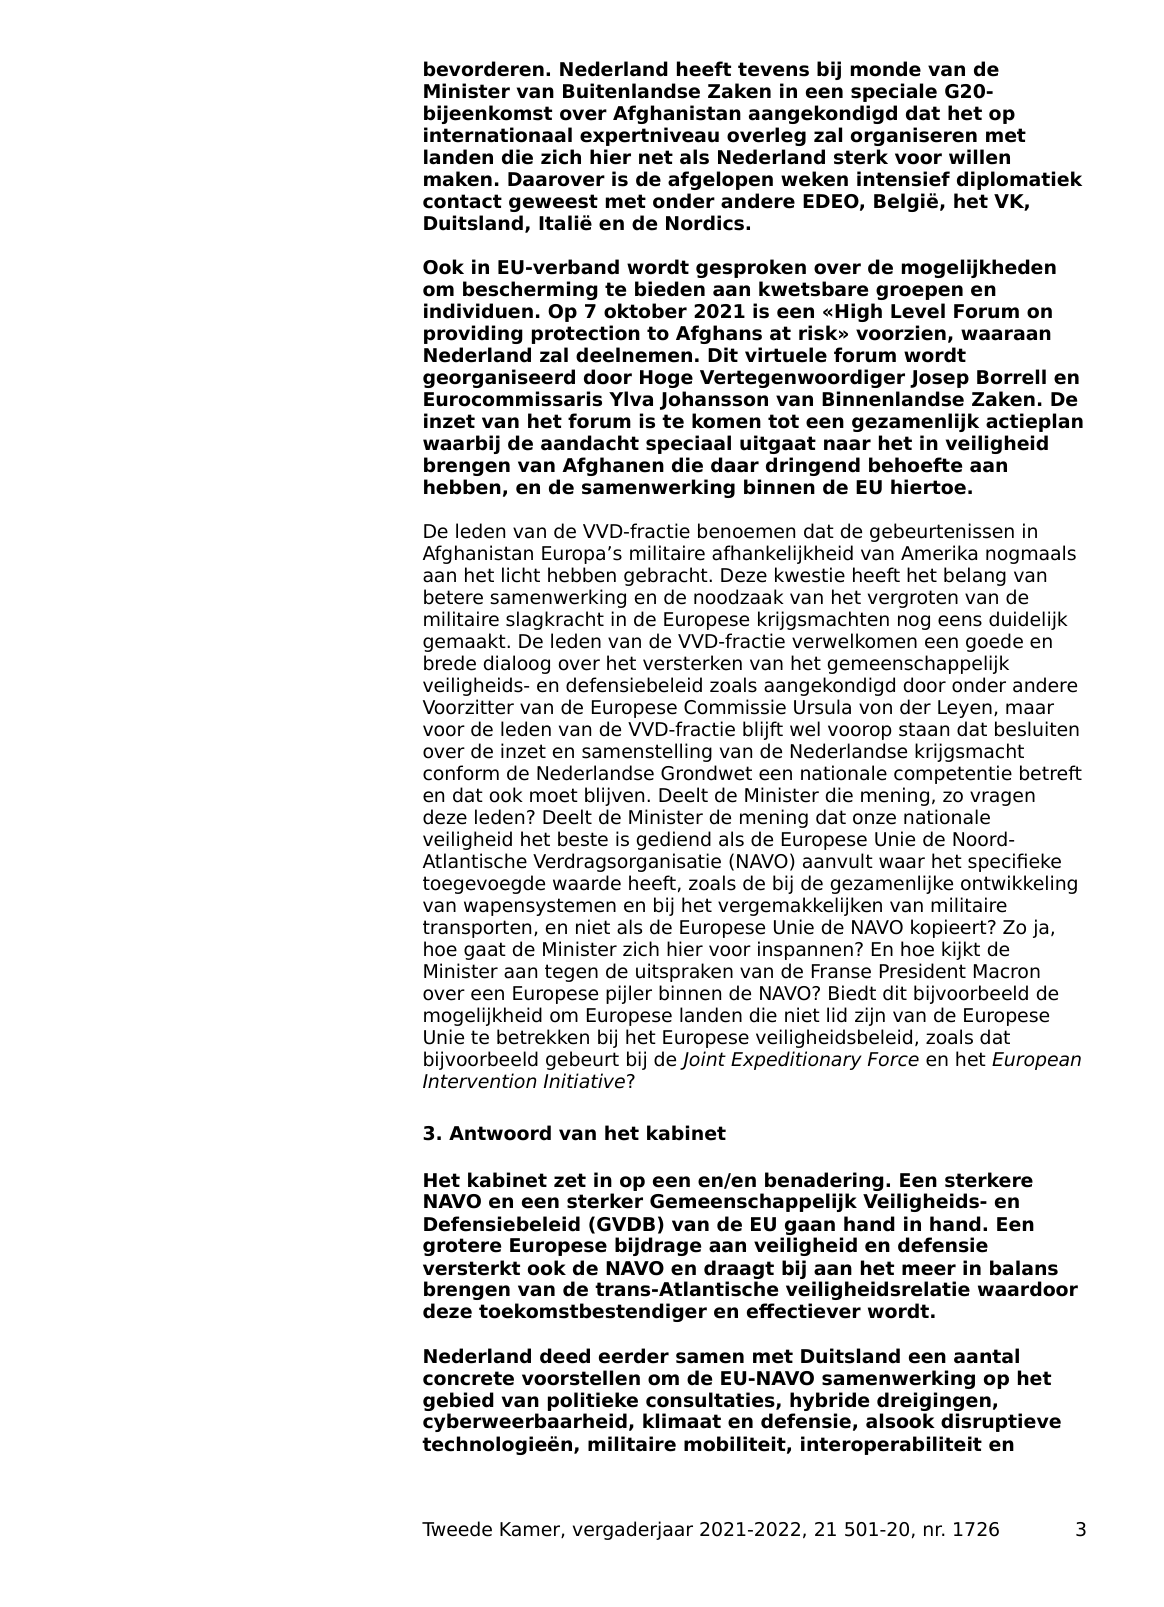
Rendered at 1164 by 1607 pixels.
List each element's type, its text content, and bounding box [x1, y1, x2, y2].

subtitle 3. Antwoord van het kabinet [422, 1122, 1087, 1144]
text Ook in EU-verband wordt gesproken over de mogelijkheden om bescherming te bieden aan kwetsbare groepen en individuen. Op 7 oktober 2021 is een «High Level Forum on providing protection to Afghans at risk» voorzien, waaraan Nederland zal deelnemen. Dit virtuele forum wordt georganiseerd door Hoge Vertegenwoordiger Josep Borrell en Eurocommissaris Ylva Johansson van Binnenlandse Zaken. De inzet van het forum is te komen tot een gezamenlijk actieplan waarbij de aandacht speciaal uitgaat naar het in veiligheid brengen van Afghanen die daar dringend behoefte aan hebben, en de samenwerking binnen de EU hiertoe. [422, 257, 1087, 499]
text Nederland deed eerder samen met Duitsland een aantal concrete voorstellen om de EU-NAVO samenwerking op het gebied van politieke consultaties, hybride dreigingen, cyberweerbaarheid, klimaat en defensie, alsook disruptieve technologieën, militaire mobiliteit, interoperabiliteit en [422, 1346, 1087, 1455]
text Het kabinet zet in op een en/en benadering. Een sterkere NAVO en een sterker Gemeenschappelijk Veiligheids- en Defensiebeleid (GVDB) van de EU gaan hand in hand. Een grotere Europese bijdrage aan veiligheid en defensie versterkt ook de NAVO en draagt bij aan het meer in balans brengen van de trans-Atlantische veiligheidsrelatie waardoor deze toekomstbestendiger en effectiever wordt. [422, 1169, 1087, 1323]
text bevorderen. Nederland heeft tevens bij monde van de Minister van Buitenlandse Zaken in een speciale G20-bijeenkomst over Afghanistan aangekondigd dat het op internationaal expertniveau overleg zal organiseren met landen die zich hier net als Nederland sterk voor willen maken. Daarover is de afgelopen weken intensief diplomatiek contact geweest met onder andere EDEO, België, het VK, Duitsland, Italië en de Nordics. [422, 59, 1087, 235]
text De leden van de VVD-fractie benoemen dat de gebeurtenissen in Afghanistan Europa’s militaire afhankelijkheid van Amerika nogmaals aan het licht hebben gebracht. Deze kwestie heeft het belang van betere samenwerking en de noodzaak van het vergroten van de militaire slagkracht in de Europese krijgsmachten nog eens duidelijk gemaakt. De leden van de VVD-fractie verwelkomen een goede en brede dialoog over het versterken van het gemeenschappelijk veiligheids- en defensiebeleid zoals aangekondigd door onder andere Voorzitter van de Europese Commissie Ursula von der Leyen, maar voor de leden van de VVD-fractie blijft wel voorop staan dat besluiten over de inzet en samenstelling van de Nederlandse krijgsmacht conform de Nederlandse Grondwet een nationale competentie betreft en dat ook moet blijven. Deelt de Minister die mening, zo vragen deze leden? Deelt de Minister de mening dat onze nationale veiligheid het beste is gediend als de Europese Unie de Noord-Atlantische Verdragsorganisatie (NAVO) aanvult waar het specifieke toegevoegde waarde heeft, zoals de bij de gezamenlijke ontwikkeling van wapensystemen en bij het vergemakkelijken van militaire transporten, en niet als de Europese Unie de NAVO kopieert? Zo ja, hoe gaat de Minister zich hier voor inspannen? En hoe kijkt de Minister aan tegen de uitspraken van de Franse President Macron over een Europese pijler binnen de NAVO? Biedt dit bijvoorbeeld de mogelijkheid om Europese landen die niet lid zijn van de Europese Unie te betrekken bij het Europese veiligheidsbeleid, zoals dat bijvoorbeeld gebeurt bij de Joint Expeditionary Force en het European Intervention Initiative? [422, 521, 1087, 1092]
